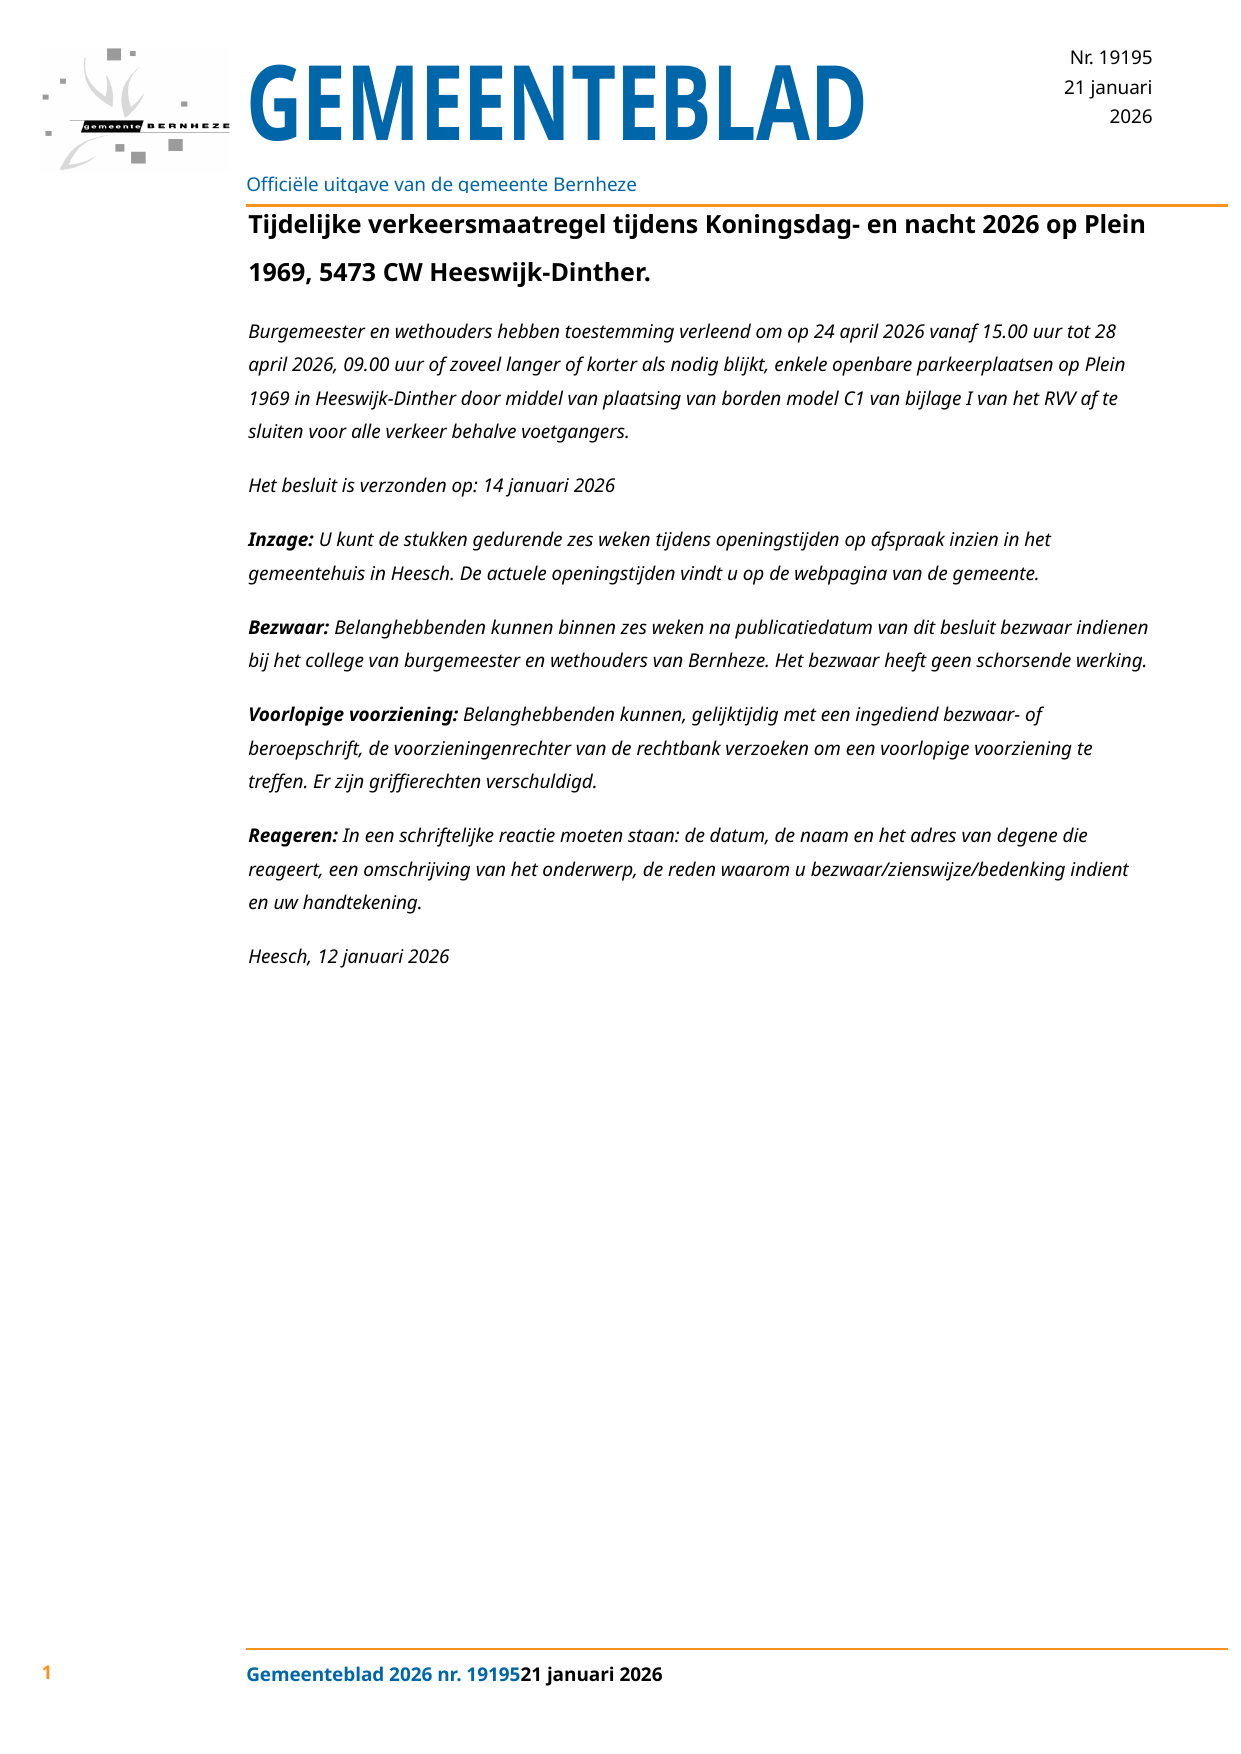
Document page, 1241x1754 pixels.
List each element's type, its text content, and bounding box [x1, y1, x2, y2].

text Tijdelijke verkeersmaatregel tijdens Koningsdag- en nacht 2026 op Plein 1969, 5473 CW Heeswijk-Dinther. [248, 207, 1152, 288]
text Bezwaar: Belanghebbenden kunnen binnen zes weken na publicatiedatum van dit besluit bezwaar indienen bij het college van burgemeester en wethouders van Bernheze. Het bezwaar heeft geen schorsende werking. [248, 614, 1152, 673]
text Reageren: In een schriftelijke reactie moeten staan: de datum, de naam en het adres van degene die reageert, een omschrijving van het onderwerp, de reden waarom u bezwaar/zienswijze/bedenking indient en uw handtekening. [248, 822, 1152, 915]
text Burgemeester en wethouders hebben toestemming verleend om op 24 april 2026 vanaf 15.00 uur tot 28 april 2026, 09.00 uur of zoveel langer of korter als nodig blijkt, enkele openbare parkeerplaatsen op Plein 1969 in Heeswijk-Dinther door middel van plaatsing van borden model C1 van bijlage I van het RVV af te sluiten voor alle verkeer behalve voetgangers. [248, 318, 1152, 444]
text Inzage: U kunt de stukken gedurende zes weken tijdens openingstijden op afspraak inzien in het gemeentehuis in Heesch. De actuele openingstijden vindt u op de webpagina van de gemeente. [248, 526, 1152, 586]
picture [41, 47, 231, 172]
text Voorlopige voorziening: Belanghebbenden kunnen, gelijktijdig met een ingediend bezwaar- of beroepschrift, de voorzieningenrechter van de rechtbank verzoeken om een voorlopige voorziening te treffen. Er zijn griffierechten verschuldigd. [248, 701, 1152, 794]
text Het besluit is verzonden op: 14 januari 2026 [248, 472, 1152, 498]
text Heesch, 12 januari 2026 [248, 943, 1152, 969]
